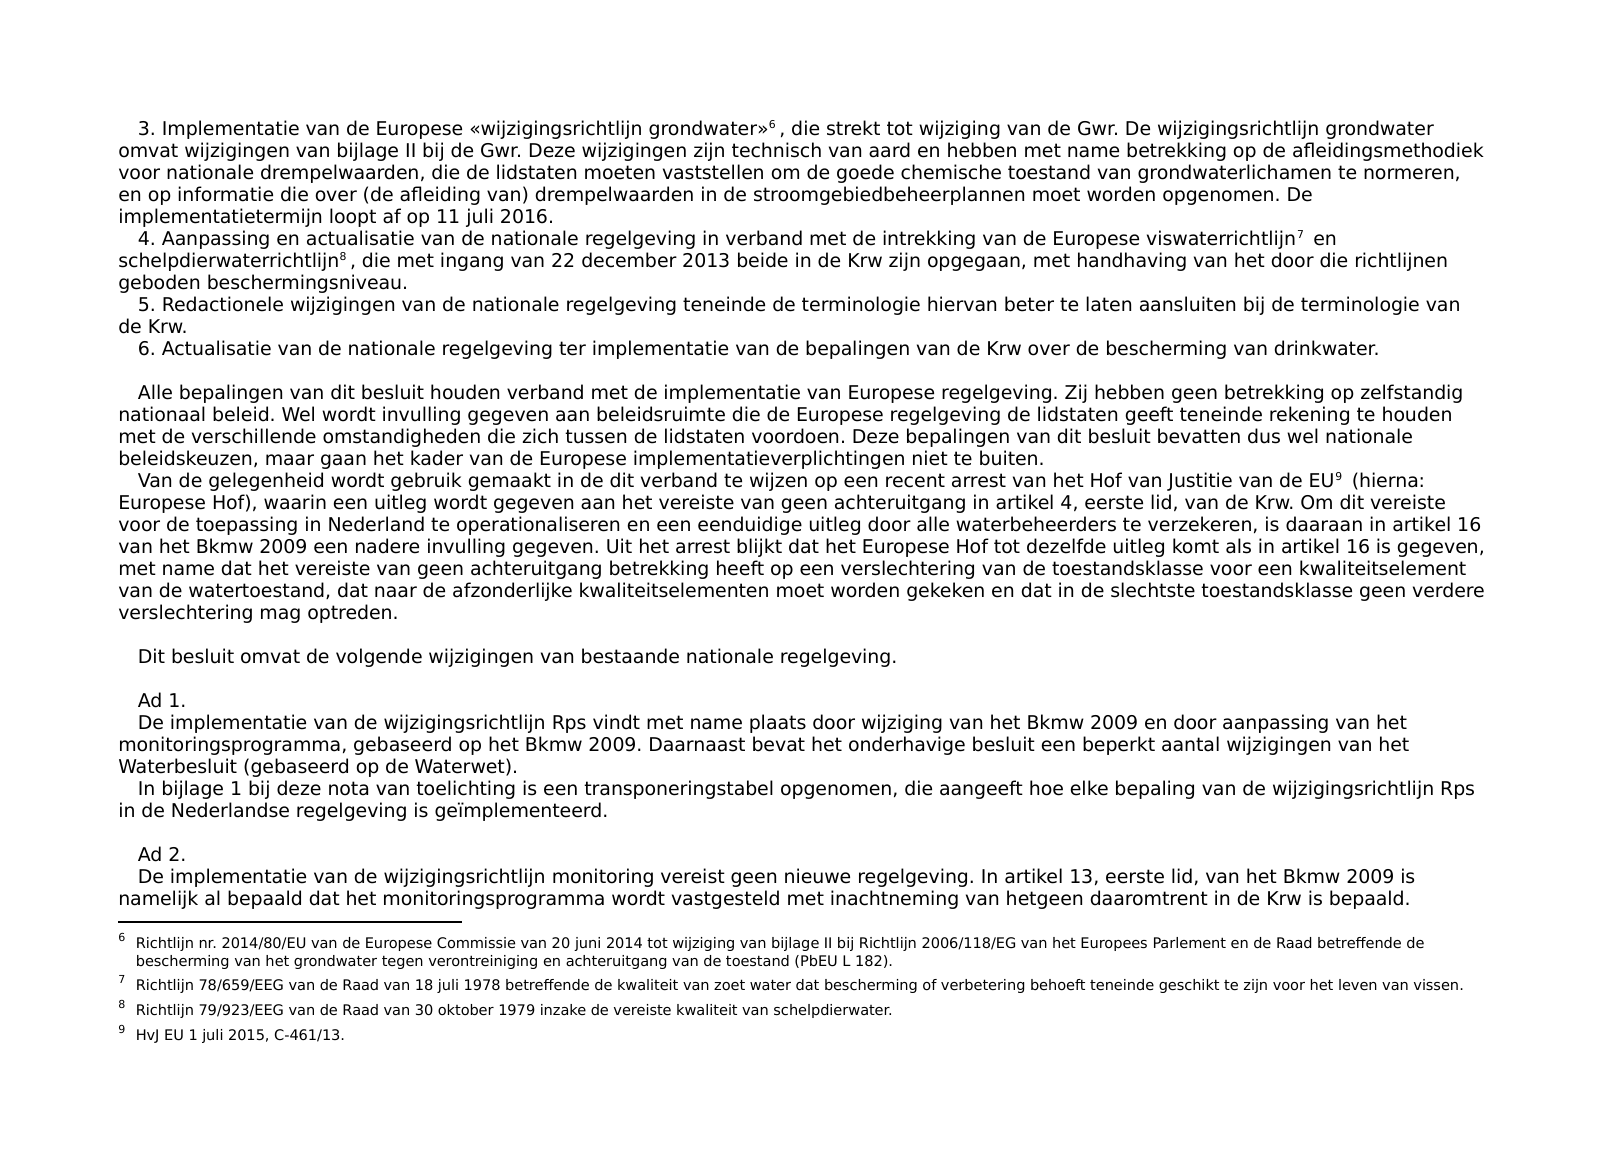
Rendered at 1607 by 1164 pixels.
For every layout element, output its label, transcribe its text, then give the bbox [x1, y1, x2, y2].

text Dit besluit omvat de volgende wijzigingen van bestaande nationale regelgeving. [118, 646, 1488, 668]
text HvJ EU 1 juli 2015, C-461/13. [118, 1023, 1488, 1045]
text De implementatie van de wijzigingsrichtlijn monitoring vereist geen nieuwe regelgeving. In artikel 13, eerste lid, van het Bkmw 2009 is namelijk al bepaald dat het monitoringsprogramma wordt vastgesteld met inachtneming van hetgeen daaromtrent in de Krw is bepaald. [118, 866, 1488, 910]
text In bijlage 1 bij deze nota van toelichting is een transponeringstabel opgenomen, die aangeeft hoe elke bepaling van de wijzigingsrichtlijn Rps in de Nederlandse regelgeving is geïmplementeerd. [118, 778, 1488, 822]
text Ad 2. [118, 844, 1488, 866]
text 6. Actualisatie van de nationale regelgeving ter implementatie van de bepalingen van de Krw over de bescherming van drinkwater. [118, 338, 1488, 360]
text Richtlijn 79/923/EEG van de Raad van 30 oktober 1979 inzake de vereiste kwaliteit van schelpdierwater. [118, 998, 1488, 1020]
text Richtlijn nr. 2014/80/EU van de Europese Commissie van 20 juni 2014 tot wijziging van bijlage II bij Richtlijn 2006/118/EG van het Europees Parlement en de Raad betreffende de bescherming van het grondwater tegen verontreiniging en achteruitgang van de toestand (PbEU L 182). [118, 931, 1488, 970]
text De implementatie van de wijzigingsrichtlijn Rps vindt met name plaats door wijziging van het Bkmw 2009 en door aanpassing van het monitoringsprogramma, gebaseerd op het Bkmw 2009. Daarnaast bevat het onderhavige besluit een beperkt aantal wijzigingen van het Waterbesluit (gebaseerd op de Waterwet). [118, 712, 1488, 778]
text 5. Redactionele wijzigingen van de nationale regelgeving teneinde de terminologie hiervan beter te laten aansluiten bij de terminologie van de Krw. [118, 294, 1488, 338]
text Ad 1. [118, 690, 1488, 712]
text 4. Aanpassing en actualisatie van de nationale regelgeving in verband met de intrekking van de Europese viswaterrichtlijn en schelpdierwaterrichtlijn, die met ingang van 22 december 2013 beide in de Krw zijn opgegaan, met handhaving van het door die richtlijnen geboden beschermingsniveau. [118, 228, 1488, 294]
text Richtlijn 78/659/EEG van de Raad van 18 juli 1978 betreffende de kwaliteit van zoet water dat bescherming of verbetering behoeft teneinde geschikt te zijn voor het leven van vissen. [118, 973, 1488, 995]
text Van de gelegenheid wordt gebruik gemaakt in de dit verband te wijzen op een recent arrest van het Hof van Justitie van de EU (hierna: Europese Hof), waarin een uitleg wordt gegeven aan het vereiste van geen achteruitgang in artikel 4, eerste lid, van de Krw. Om dit vereiste voor de toepassing in Nederland te operationaliseren en een eenduidige uitleg door alle waterbeheerders te verzekeren, is daaraan in artikel 16 van het Bkmw 2009 een nadere invulling gegeven. Uit het arrest blijkt dat het Europese Hof tot dezelfde uitleg komt als in artikel 16 is gegeven, met name dat het vereiste van geen achteruitgang betrekking heeft op een verslechtering van de toestandsklasse voor een kwaliteitselement van de watertoestand, dat naar de afzonderlijke kwaliteitselementen moet worden gekeken en dat in de slechtste toestandsklasse geen verdere verslechtering mag optreden. [118, 470, 1488, 624]
text Alle bepalingen van dit besluit houden verband met de implementatie van Europese regelgeving. Zij hebben geen betrekking op zelfstandig nationaal beleid. Wel wordt invulling gegeven aan beleidsruimte die de Europese regelgeving de lidstaten geeft teneinde rekening te houden met de verschillende omstandigheden die zich tussen de lidstaten voordoen. Deze bepalingen van dit besluit bevatten dus wel nationale beleidskeuzen, maar gaan het kader van de Europese implementatieverplichtingen niet te buiten. [118, 382, 1488, 470]
text 3. Implementatie van de Europese «wijzigingsrichtlijn grondwater», die strekt tot wijziging van de Gwr. De wijzigingsrichtlijn grondwater omvat wijzigingen van bijlage II bij de Gwr. Deze wijzigingen zijn technisch van aard en hebben met name betrekking op de afleidingsmethodiek voor nationale drempelwaarden, die de lidstaten moeten vaststellen om de goede chemische toestand van grondwaterlichamen te normeren, en op informatie die over (de afleiding van) drempelwaarden in de stroomgebiedbeheerplannen moet worden opgenomen. De implementatietermijn loopt af op 11 juli 2016. [118, 118, 1488, 228]
